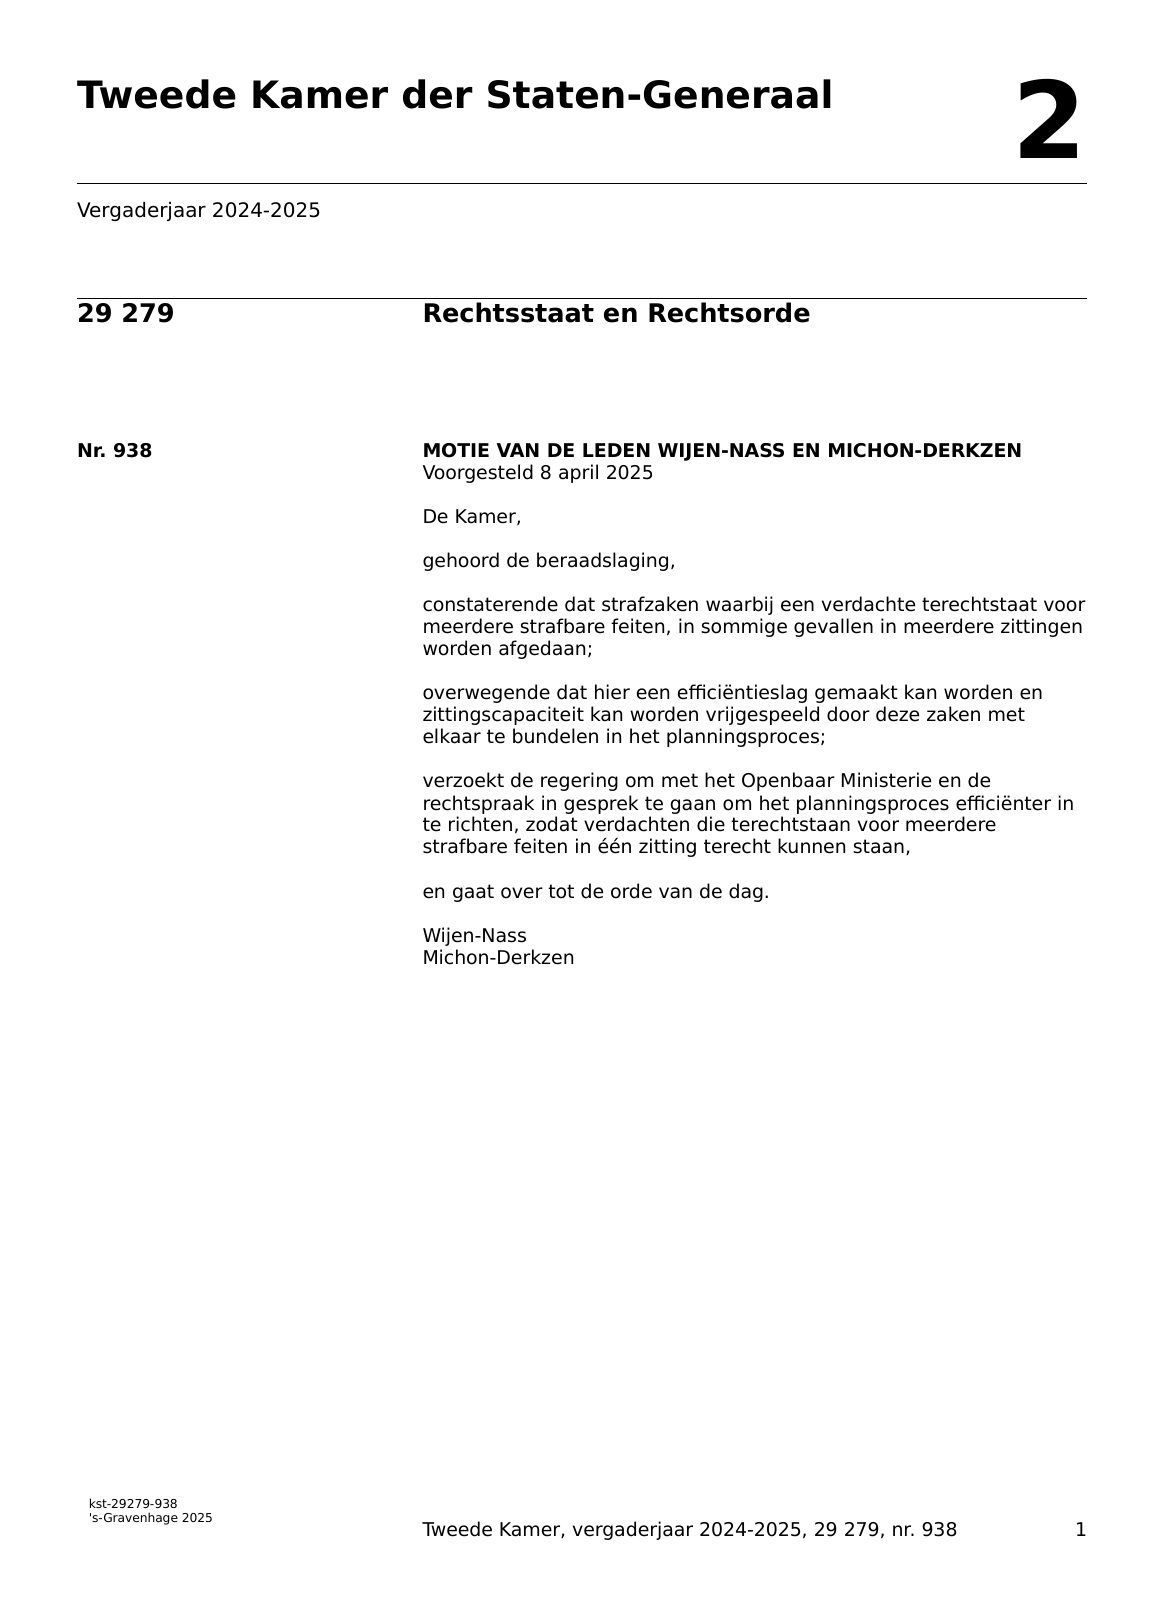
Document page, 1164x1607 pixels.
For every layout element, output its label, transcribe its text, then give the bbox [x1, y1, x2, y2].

table_cell Vergaderjaar 2024-2025 [77, 184, 1087, 298]
text gehoord de beraadslaging, [422, 550, 1087, 572]
text Michon-Derkzen [422, 947, 1087, 969]
text kst-29279-938 [88, 1497, 323, 1511]
subtitle 29 279 Rechtsstaat en Rechtsorde [77, 299, 1087, 329]
text Wijen-Nass [422, 925, 1087, 947]
table_header Tweede Kamer der Staten-Generaal [77, 59, 886, 183]
table_header 2 [886, 59, 1087, 183]
text Voorgesteld 8 april 2025 [422, 462, 1087, 484]
subtitle Nr. 938 MOTIE VAN DE LEDEN WIJEN-NASS EN MICHON-DERKZEN [77, 440, 1087, 462]
text overwegende dat hier een efficiëntieslag gemaakt kan worden en zittingscapaciteit kan worden vrijgespeeld door deze zaken met elkaar te bundelen in het planningsproces; [422, 682, 1087, 748]
text De Kamer, [422, 506, 1087, 528]
text en gaat over tot de orde van de dag. [422, 881, 1087, 902]
text 's-Gravenhage 2025 [88, 1511, 323, 1525]
text constaterende dat strafzaken waarbij een verdachte terechtstaat voor meerdere strafbare feiten, in sommige gevallen in meerdere zittingen worden afgedaan; [422, 594, 1087, 660]
text verzoekt de regering om met het Openbaar Ministerie en de rechtspraak in gesprek te gaan om het planningsproces efficiënter in te richten, zodat verdachten die terechtstaan voor meerdere strafbare feiten in één zitting terecht kunnen staan, [422, 770, 1087, 858]
